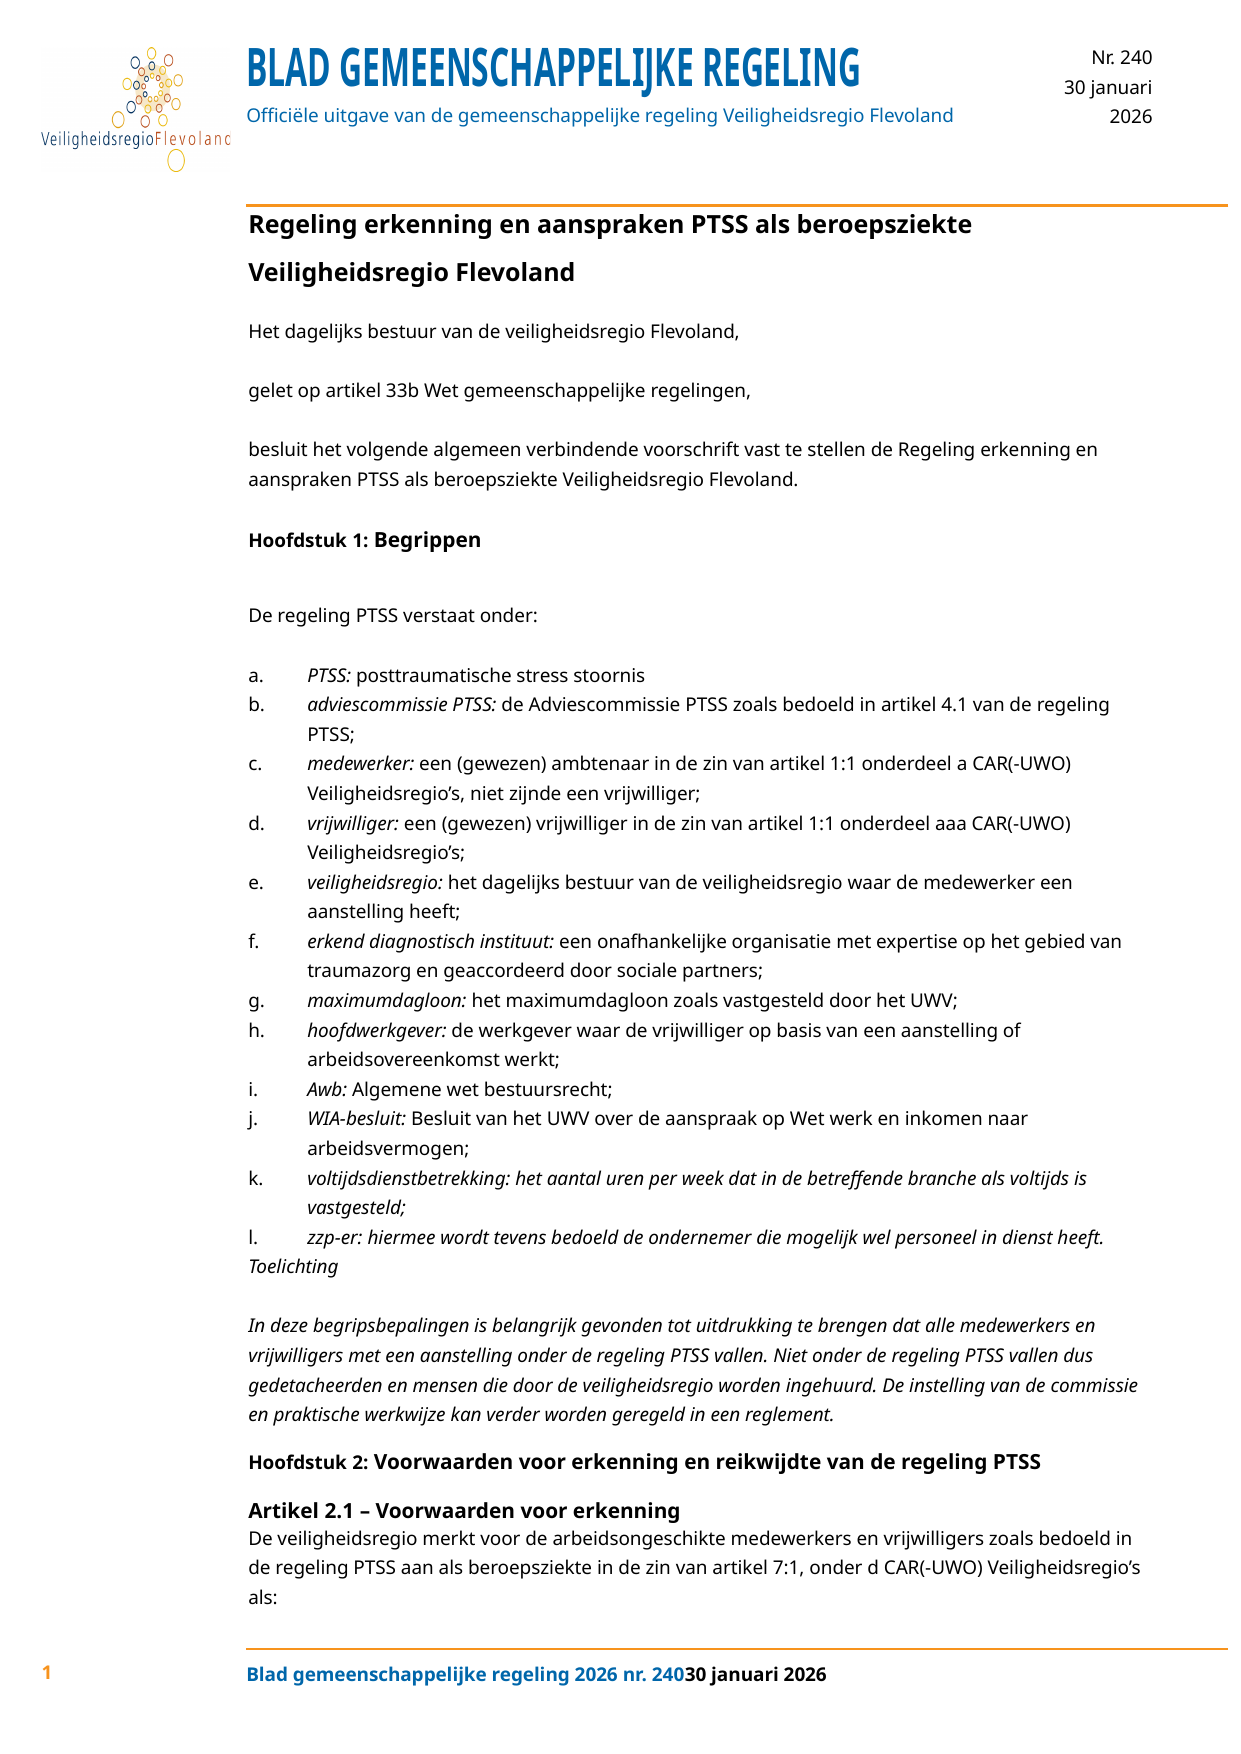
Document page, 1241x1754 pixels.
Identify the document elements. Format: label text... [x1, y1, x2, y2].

list maximumdagloon: het maximumdagloon zoals vastgesteld door het UWV; [248, 987, 1152, 1013]
list adviescommissie PTSS: de Adviescommissie PTSS zoals bedoeld in artikel 4.1 van de regeling PTSS; [248, 691, 1152, 747]
list medewerker: een (gewezen) ambtenaar in de zin van artikel 1:1 onderdeel a CAR(-UWO) Veiligheidsregio’s, niet zijnde een vrijwilliger; [248, 751, 1152, 806]
list PTSS: posttraumatische stress stoornis [248, 662, 1152, 688]
text Het dagelijks bestuur van de veiligheidsregio Flevoland, [248, 318, 1152, 344]
text besluit het volgende algemeen verbindende voorschrift vast te stellen de Regeling erkenning en aanspraken PTSS als beroepsziekte Veiligheidsregio Flevoland. [248, 436, 1152, 492]
text Hoofdstuk 2: Voorwaarden voor erkenning en reikwijdte van de regeling PTSS [248, 1447, 1152, 1476]
text De regeling PTSS verstaat onder: [248, 603, 1152, 628]
text gelet op artikel 33b Wet gemeenschappelijke regelingen, [248, 377, 1152, 403]
text Artikel 2.1 – Voorwaarden voor erkenning [248, 1496, 1152, 1525]
list WIA-besluit: Besluit van het UWV over de aanspraak op Wet werk en inkomen naar arbeidsvermogen; [248, 1106, 1152, 1161]
text De veiligheidsregio merkt voor de arbeidsongeschikte medewerkers en vrijwilligers zoals bedoeld in de regeling PTSS aan als beroepsziekte in de zin van artikel 7:1, onder d CAR(-UWO) Veiligheidsregio’s als: [248, 1525, 1152, 1610]
list Awb: Algemene wet bestuursrecht; [248, 1076, 1152, 1102]
picture [41, 47, 231, 172]
list zzp-er: hiermee wordt tevens bedoeld de ondernemer die mogelijk wel personeel in dienst heeft. [248, 1224, 1152, 1250]
text Regeling erkenning en aanspraken PTSS als beroepsziekte Veiligheidsregio Flevoland [248, 207, 1152, 288]
list vrijwilliger: een (gewezen) vrijwilliger in de zin van artikel 1:1 onderdeel aaa CAR(-UWO) Veiligheidsregio’s; [248, 810, 1152, 865]
list voltijdsdienstbetrekking: het aantal uren per week dat in de betreffende branche als voltijds is vastgesteld; [248, 1165, 1152, 1220]
list veiligheidsregio: het dagelijks bestuur van de veiligheidsregio waar de medewerker een aanstelling heeft; [248, 869, 1152, 924]
list erkend diagnostisch instituut: een onafhankelijke organisatie met expertise op het gebied van traumazorg en geaccordeerd door sociale partners; [248, 928, 1152, 983]
text Toelichting [248, 1253, 1152, 1279]
list hoofdwerkgever: de werkgever waar de vrijwilliger op basis van een aanstelling of arbeidsovereenkomst werkt; [248, 1017, 1152, 1072]
text Hoofdstuk 1: Begrippen [248, 525, 1152, 553]
text In deze begripsbepalingen is belangrijk gevonden tot uitdrukking te brengen dat alle medewerkers en vrijwilligers met een aanstelling onder de regeling PTSS vallen. Niet onder de regeling PTSS vallen dus gedetacheerden en mensen die door de veiligheidsregio worden ingehuurd. De instelling van de commissie en praktische werkwijze kan verder worden geregeld in een reglement. [248, 1313, 1152, 1427]
